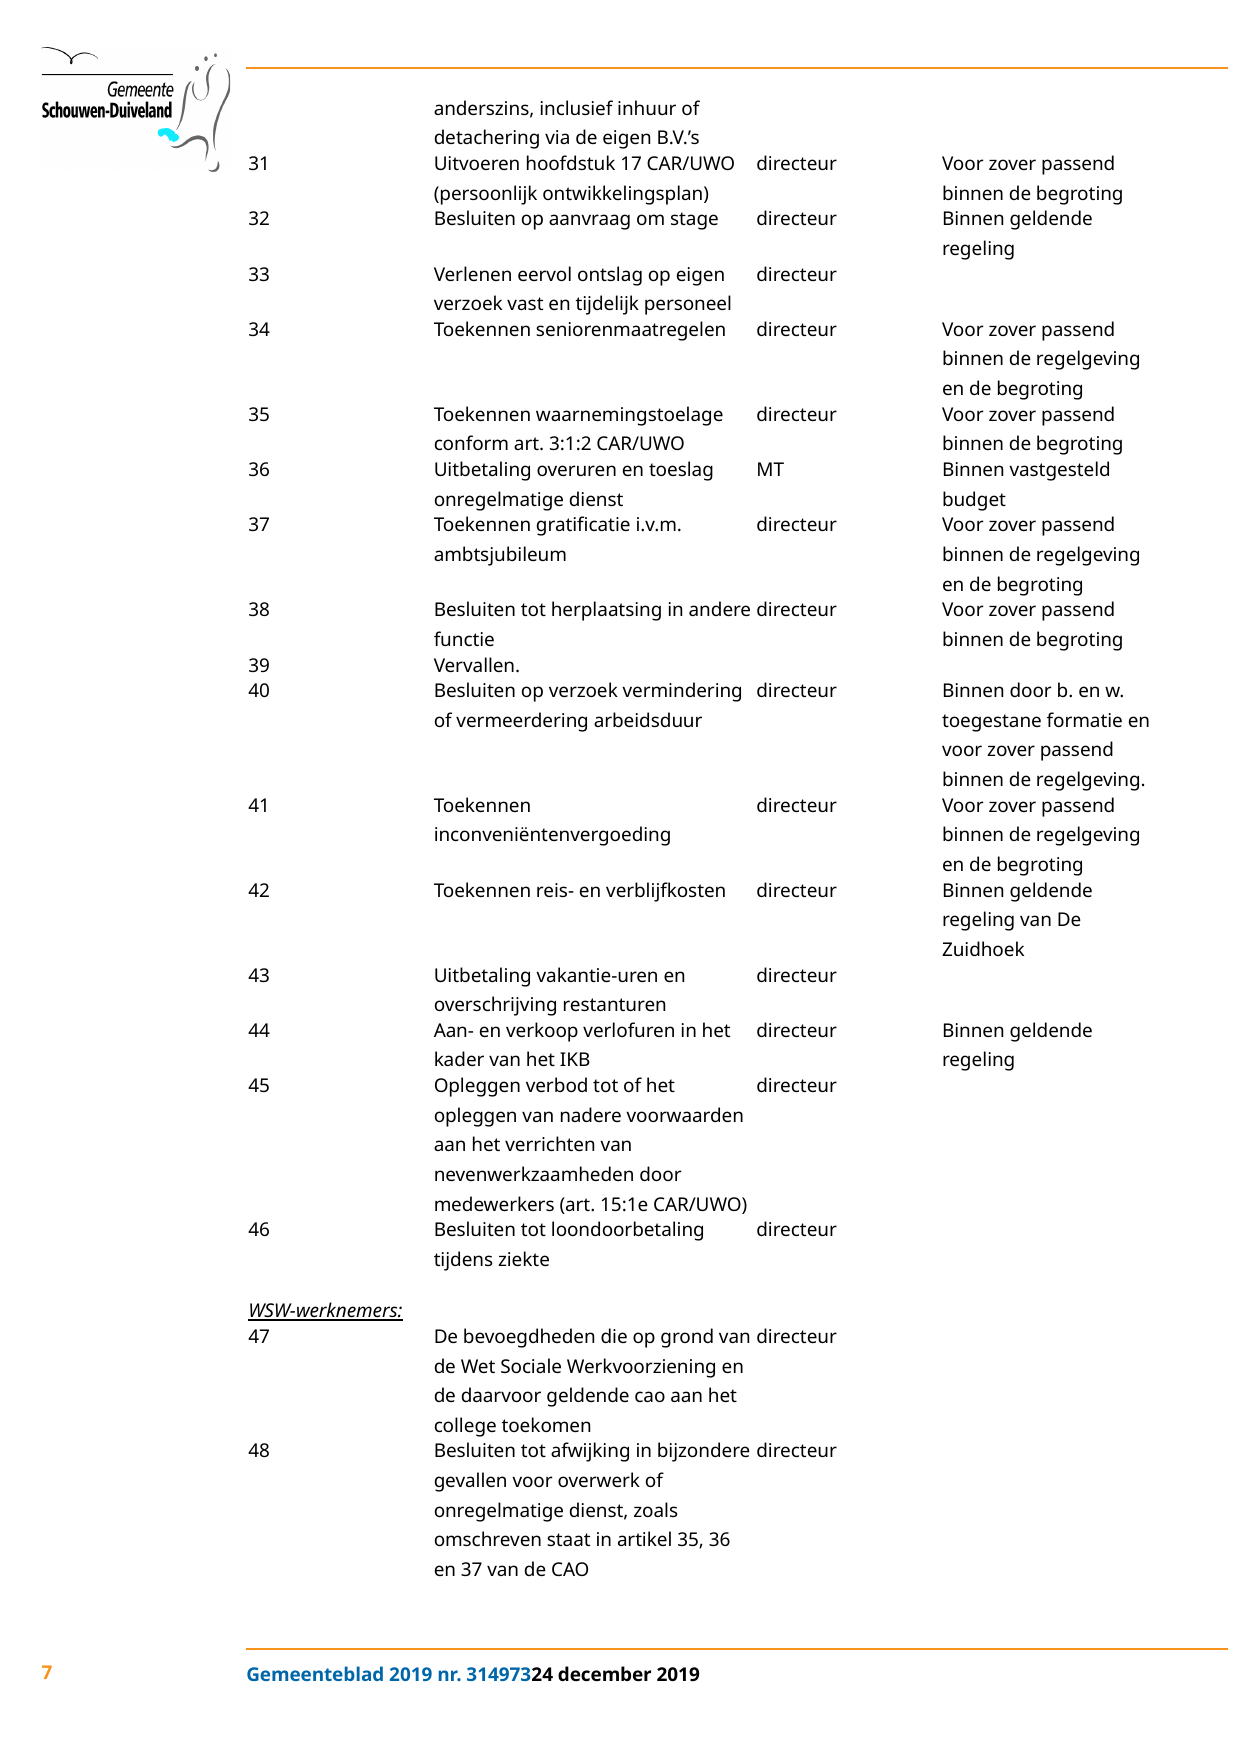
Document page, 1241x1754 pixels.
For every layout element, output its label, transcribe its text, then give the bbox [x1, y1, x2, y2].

table_cell 40 [248, 678, 433, 792]
table_cell 34 [248, 316, 433, 401]
table_cell [248, 95, 433, 150]
table_cell directeur [756, 792, 942, 877]
table_cell directeur [756, 150, 942, 205]
table_cell Voor zover passend binnen de regelgeving en de begroting [942, 792, 1152, 877]
table_cell directeur [756, 316, 942, 401]
table_cell Toekennen seniorenmaatregelen [434, 316, 756, 401]
table_cell [942, 95, 1152, 150]
table_cell directeur [756, 877, 942, 962]
table_cell Besluiten op verzoek vermindering of vermeerdering arbeidsduur [434, 678, 756, 792]
table_cell Voor zover passend binnen de regelgeving en de begroting [942, 512, 1152, 596]
table_cell 42 [248, 877, 433, 962]
table_cell directeur [756, 1017, 942, 1072]
table_cell directeur [756, 1073, 942, 1216]
table_cell [248, 1272, 1152, 1297]
table_cell directeur [756, 1323, 942, 1438]
table_cell directeur [756, 596, 942, 652]
table_cell WSW-werknemers: [248, 1298, 1152, 1323]
table_cell [942, 1216, 1152, 1272]
table_cell 36 [248, 456, 433, 512]
table_cell Besluiten tot loondoorbetaling tijdens ziekte [434, 1216, 756, 1272]
table_cell Vervallen. [434, 652, 756, 677]
table_cell 46 [248, 1216, 433, 1272]
table_cell Besluiten op aanvraag om stage [434, 205, 756, 261]
table_cell 39 [248, 652, 433, 677]
table_cell Toekennen reis- en verblijfkosten [434, 877, 756, 962]
table_cell [756, 652, 942, 677]
table_cell Voor zover passend binnen de begroting [942, 401, 1152, 456]
table_cell directeur [756, 962, 942, 1017]
table_cell [942, 1438, 1152, 1582]
table_cell Binnen door b. en w. toegestane formatie en voor zover passend binnen de regelgeving. [942, 678, 1152, 792]
table_cell anderszins, inclusief inhuur of detachering via de eigen B.V.’s [434, 95, 756, 150]
table_cell directeur [756, 205, 942, 261]
picture [41, 47, 231, 172]
table_cell Voor zover passend binnen de regelgeving en de begroting [942, 316, 1152, 401]
table_cell 33 [248, 261, 433, 316]
table_cell 44 [248, 1017, 433, 1072]
table_cell 48 [248, 1438, 433, 1582]
table_cell directeur [756, 1216, 942, 1272]
table_cell 45 [248, 1073, 433, 1216]
table_cell Toekennen inconveniëntenvergoeding [434, 792, 756, 877]
table_cell [942, 261, 1152, 316]
table_cell [942, 1323, 1152, 1438]
table_cell 38 [248, 596, 433, 652]
table_cell [942, 962, 1152, 1017]
table_cell Besluiten tot afwijking in bijzondere gevallen voor overwerk of onregelmatige dienst, zoals omschreven staat in artikel 35, 36 en 37 van de CAO [434, 1438, 756, 1582]
table_cell directeur [756, 401, 942, 456]
table_cell directeur [756, 261, 942, 316]
table_cell [756, 95, 942, 150]
table_cell 35 [248, 401, 433, 456]
table_cell Binnen vastgesteld budget [942, 456, 1152, 512]
table_cell Voor zover passend binnen de begroting [942, 596, 1152, 652]
table_cell Uitbetaling vakantie-uren en overschrijving restanturen [434, 962, 756, 1017]
table_cell Toekennen waarnemingstoelage conform art. 3:1:2 CAR/UWO [434, 401, 756, 456]
table_cell Voor zover passend binnen de begroting [942, 150, 1152, 205]
table_cell Uitbetaling overuren en toeslag onregelmatige dienst [434, 456, 756, 512]
table_cell Binnen geldende regeling [942, 1017, 1152, 1072]
table_cell directeur [756, 512, 942, 596]
table_cell Aan- en verkoop verlofuren in het kader van het IKB [434, 1017, 756, 1072]
table_cell 37 [248, 512, 433, 596]
table_cell Toekennen gratificatie i.v.m. ambtsjubileum [434, 512, 756, 596]
table_cell [942, 652, 1152, 677]
table_cell 47 [248, 1323, 433, 1438]
table_cell Binnen geldende regeling van De Zuidhoek [942, 877, 1152, 962]
table_cell Binnen geldende regeling [942, 205, 1152, 261]
table_cell [942, 1073, 1152, 1216]
table_cell Uitvoeren hoofdstuk 17 CAR/UWO (persoonlijk ontwikkelingsplan) [434, 150, 756, 205]
table_cell 32 [248, 205, 433, 261]
table_cell directeur [756, 1438, 942, 1582]
table_cell Opleggen verbod tot of het opleggen van nadere voorwaarden aan het verrichten van nevenwerkzaamheden door medewerkers (art. 15:1e CAR/UWO) [434, 1073, 756, 1216]
table_cell De bevoegdheden die op grond van de Wet Sociale Werkvoorziening en de daarvoor geldende cao aan het college toekomen [434, 1323, 756, 1438]
table_cell Besluiten tot herplaatsing in andere functie [434, 596, 756, 652]
table_cell 31 [248, 150, 433, 205]
table_cell MT [756, 456, 942, 512]
table_cell 43 [248, 962, 433, 1017]
table_cell Verlenen eervol ontslag op eigen verzoek vast en tijdelijk personeel [434, 261, 756, 316]
table_cell 41 [248, 792, 433, 877]
table_cell directeur [756, 678, 942, 792]
